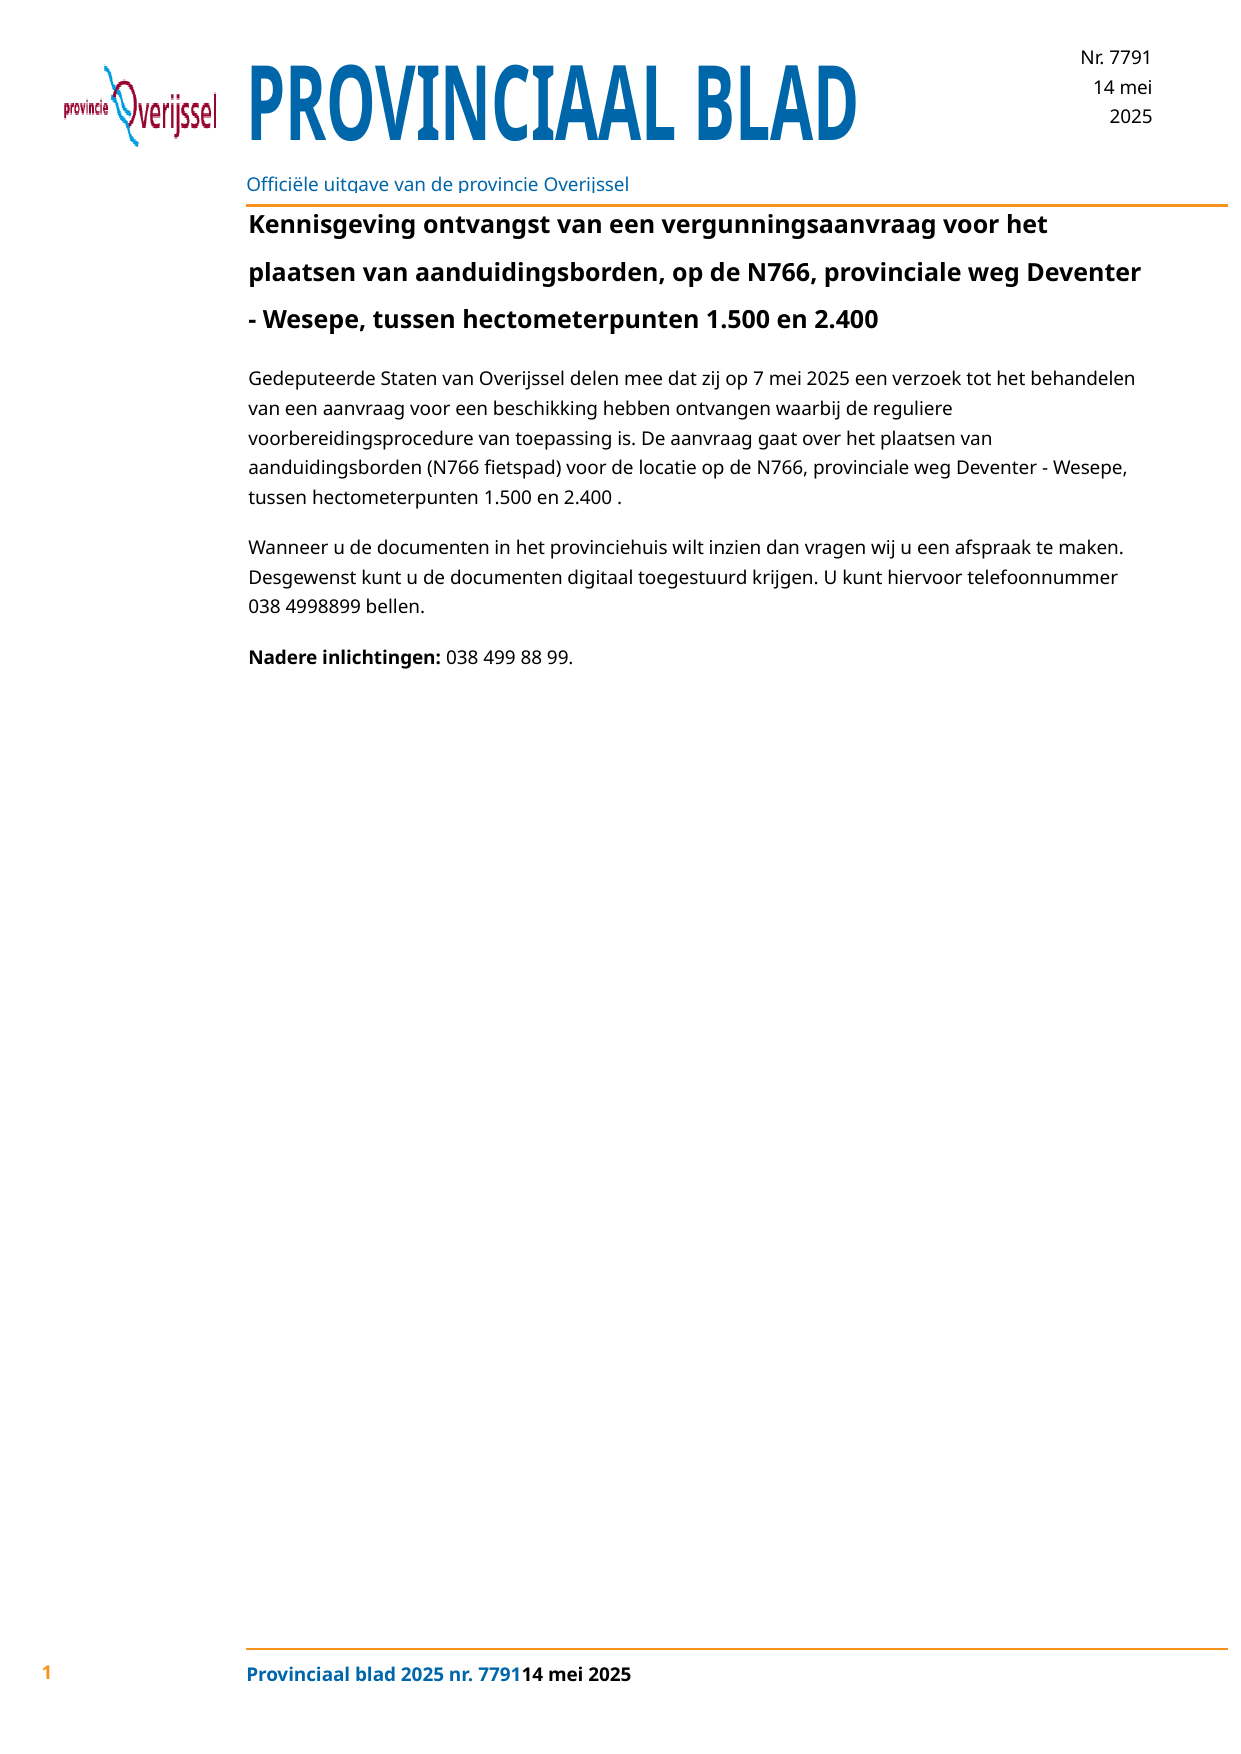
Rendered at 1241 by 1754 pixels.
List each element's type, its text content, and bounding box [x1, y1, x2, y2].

text Nadere inlichtingen: 038 499 88 99. [248, 644, 1152, 669]
text Wanneer u de documenten in het provinciehuis wilt inzien dan vragen wij u een afspraak te maken. Desgewenst kunt u de documenten digitaal toegestuurd krijgen. U kunt hiervoor telefoonnummer 038 4998899 bellen. [248, 534, 1152, 619]
text Kennisgeving ontvangst van een vergunningsaanvraag voor het plaatsen van aanduidingsborden, op de N766, provinciale weg Deventer - Wesepe, tussen hectometerpunten 1.500 en 2.400 [248, 207, 1152, 336]
text Gedeputeerde Staten van Overijssel delen mee dat zij op 7 mei 2025 een verzoek tot het behandelen van een aanvraag voor een beschikking hebben ontvangen waarbij de reguliere voorbereidingsprocedure van toepassing is. De aanvraag gaat over het plaatsen van aanduidingsborden (N766 fietspad) voor de locatie op de N766, provinciale weg Deventer - Wesepe, tussen hectometerpunten 1.500 en 2.400 . [248, 366, 1152, 509]
picture [41, 47, 231, 172]
